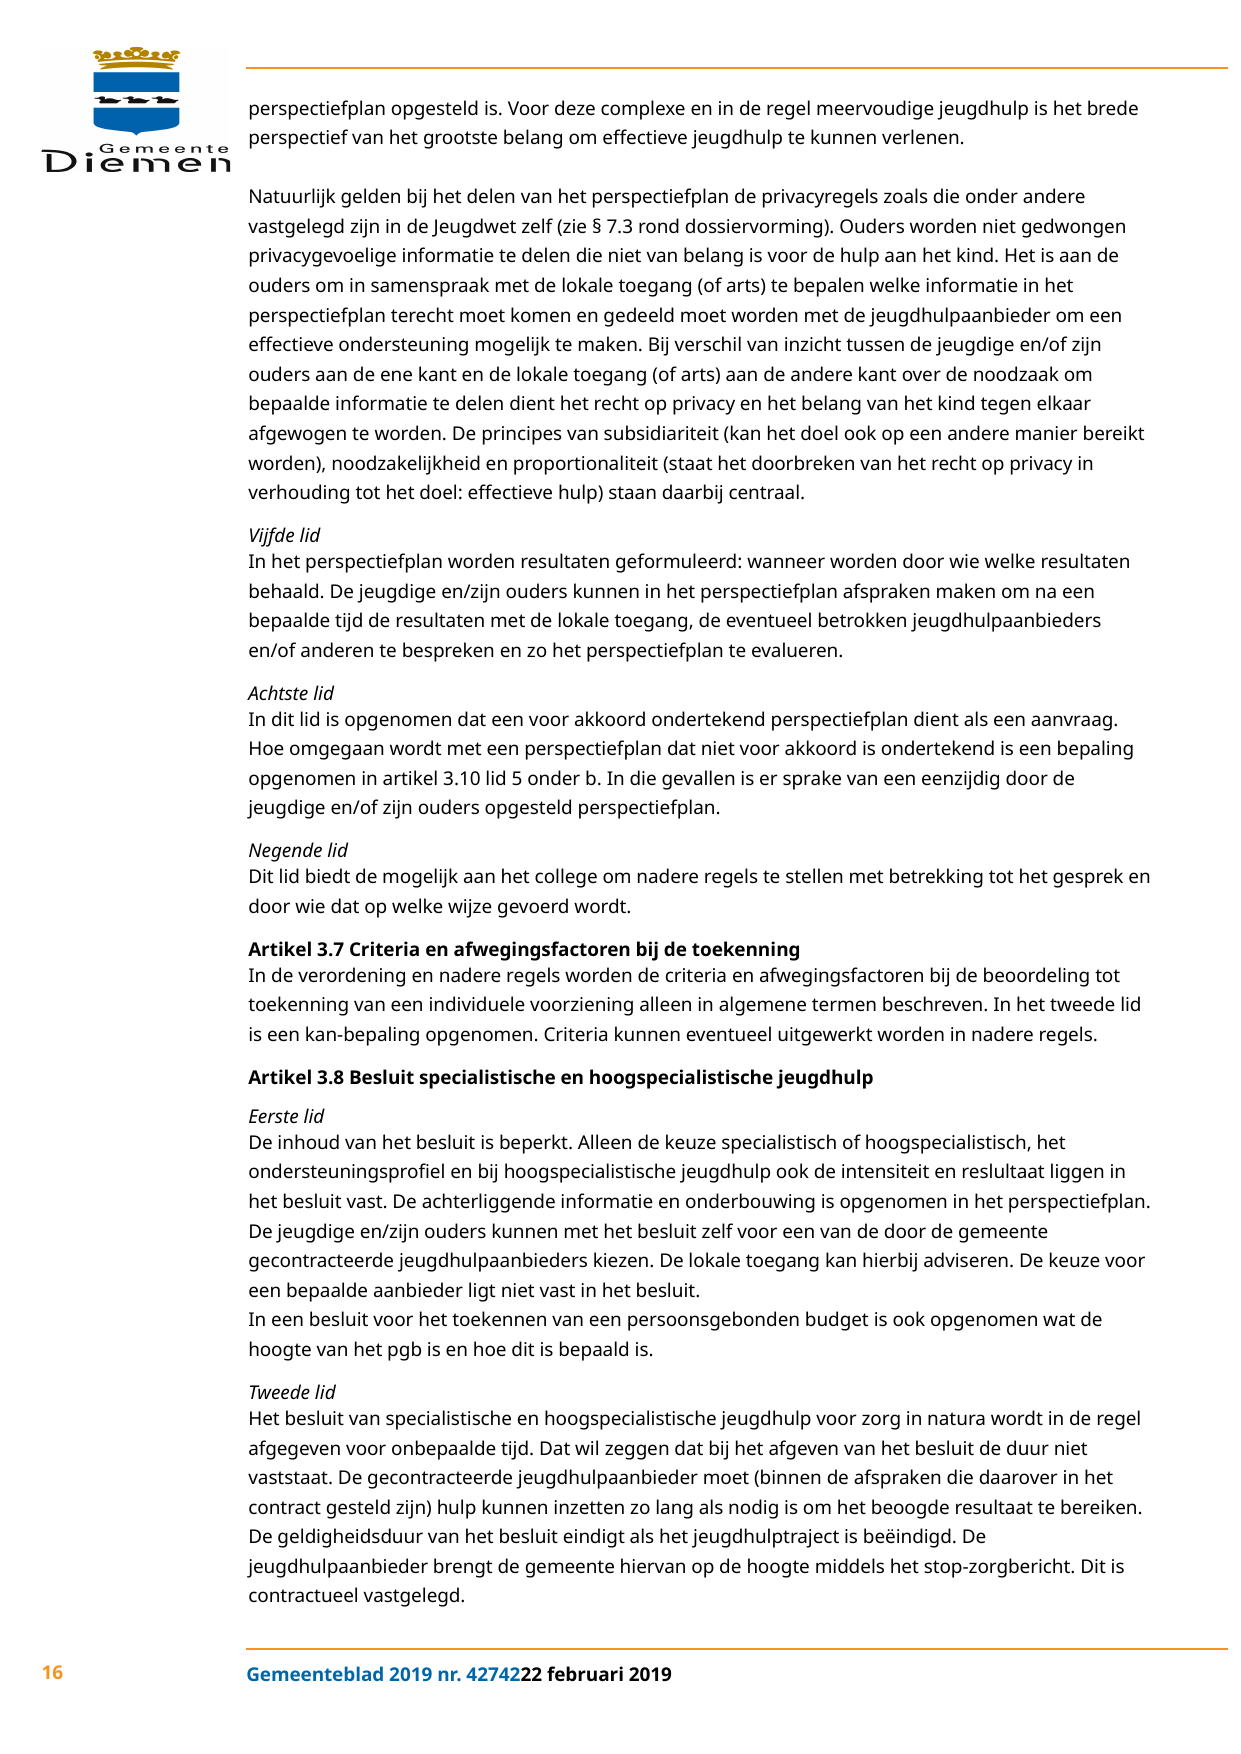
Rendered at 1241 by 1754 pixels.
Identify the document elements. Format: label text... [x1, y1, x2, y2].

text In de verordening en nadere regels worden de criteria en afwegingsfactoren bij de beoordeling tot toekenning van een individuele voorziening alleen in algemene termen beschreven. In het tweede lid is een kan-bepaling opgenomen. Criteria kunnen eventueel uitgewerkt worden in nadere regels. [248, 962, 1152, 1047]
text Achtste lid [248, 680, 1152, 706]
text Tweede lid [248, 1379, 1152, 1405]
text Natuurlijk gelden bij het delen van het perspectiefplan de privacyregels zoals die onder andere vastgelegd zijn in de Jeugdwet zelf (zie § 7.3 rond dossiervorming). Ouders worden niet gedwongen privacygevoelige informatie te delen die niet van belang is voor de hulp aan het kind. Het is aan de ouders om in samenspraak met de lokale toegang (of arts) te bepalen welke informatie in het perspectiefplan terecht moet komen en gedeeld moet worden met de jeugdhulpaanbieder om een effectieve ondersteuning mogelijk te maken. Bij verschil van inzicht tussen de jeugdige en/of zijn ouders aan de ene kant en de lokale toegang (of arts) aan de andere kant over de noodzaak om bepaalde informatie te delen dient het recht op privacy en het belang van het kind tegen elkaar afgewogen te worden. De principes van subsidiariteit (kan het doel ook op een andere manier bereikt worden), noodzakelijkheid en proportionaliteit (staat het doorbreken van het recht op privacy in verhouding tot het doel: effectieve hulp) staan daarbij centraal. [248, 183, 1152, 505]
text Eerste lid [248, 1103, 1152, 1129]
text Artikel 3.7 Criteria en afwegingsfactoren bij de toekenning [248, 936, 1152, 962]
text In dit lid is opgenomen dat een voor akkoord ondertekend perspectiefplan dient als een aanvraag. Hoe omgegaan wordt met een perspectiefplan dat niet voor akkoord is ondertekend is een bepaling opgenomen in artikel 3.10 lid 5 onder b. In die gevallen is er sprake van een eenzijdig door de jeugdige en/of zijn ouders opgesteld perspectiefplan. [248, 706, 1152, 820]
text In een besluit voor het toekennen van een persoonsgebonden budget is ook opgenomen wat de hoogte van het pgb is en hoe dit is bepaald is. [248, 1307, 1152, 1362]
text Vijfde lid [248, 522, 1152, 548]
text In het perspectiefplan worden resultaten geformuleerd: wanneer worden door wie welke resultaten behaald. De jeugdige en/zijn ouders kunnen in het perspectiefplan afspraken maken om na een bepaalde tijd de resultaten met de lokale toegang, de eventueel betrokken jeugdhulpaanbieders en/of anderen te bespreken en zo het perspectiefplan te evalueren. [248, 548, 1152, 663]
text Artikel 3.8 Besluit specialistische en hoogspecialistische jeugdhulp [248, 1064, 1152, 1090]
text perspectiefplan opgesteld is. Voor deze complexe en in de regel meervoudige jeugdhulp is het brede perspectief van het grootste belang om effectieve jeugdhulp te kunnen verlenen. [248, 95, 1152, 150]
text Dit lid biedt de mogelijk aan het college om nadere regels te stellen met betrekking tot het gesprek en door wie dat op welke wijze gevoerd wordt. [248, 863, 1152, 919]
picture [41, 47, 231, 172]
text Het besluit van specialistische en hoogspecialistische jeugdhulp voor zorg in natura wordt in de regel afgegeven voor onbepaalde tijd. Dat wil zeggen dat bij het afgeven van het besluit de duur niet vaststaat. De gecontracteerde jeugdhulpaanbieder moet (binnen de afspraken die daarover in het contract gesteld zijn) hulp kunnen inzetten zo lang als nodig is om het beoogde resultaat te bereiken. De geldigheidsduur van het besluit eindigt als het jeugdhulptraject is beëindigd. De jeugdhulpaanbieder brengt de gemeente hiervan op de hoogte middels het stop-zorgbericht. Dit is contractueel vastgelegd. [248, 1405, 1152, 1608]
text De inhoud van het besluit is beperkt. Alleen de keuze specialistisch of hoogspecialistisch, het ondersteuningsprofiel en bij hoogspecialistische jeugdhulp ook de intensiteit en reslultaat liggen in het besluit vast. De achterliggende informatie en onderbouwing is opgenomen in het perspectiefplan. De jeugdige en/zijn ouders kunnen met het besluit zelf voor een van de door de gemeente gecontracteerde jeugdhulpaanbieders kiezen. De lokale toegang kan hierbij adviseren. De keuze voor een bepaalde aanbieder ligt niet vast in het besluit. [248, 1129, 1152, 1303]
text Negende lid [248, 838, 1152, 863]
